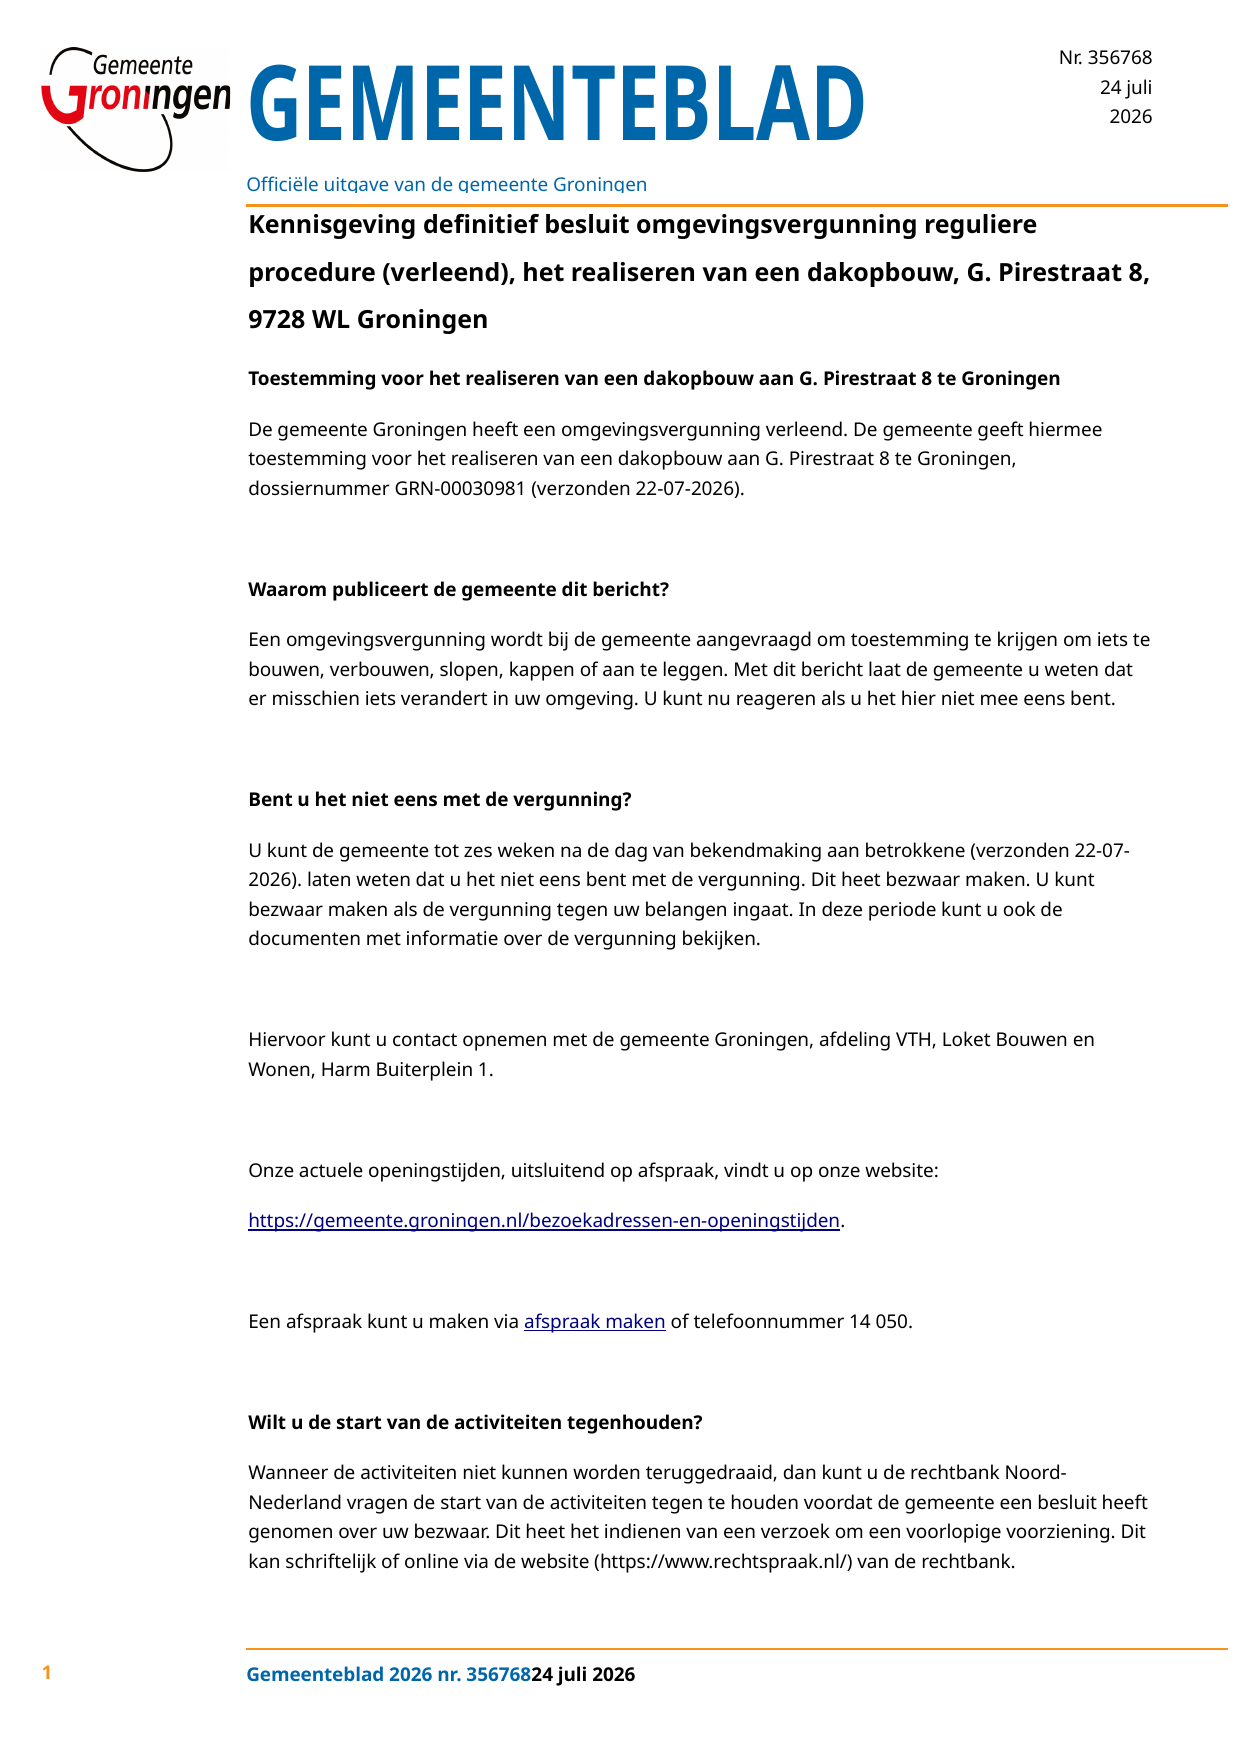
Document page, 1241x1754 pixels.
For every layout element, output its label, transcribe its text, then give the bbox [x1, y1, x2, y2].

picture [41, 47, 231, 172]
text Een omgevingsvergunning wordt bij de gemeente aangevraagd om toestemming te krijgen om iets te bouwen, verbouwen, slopen, kappen of aan te leggen. Met dit bericht laat de gemeente u weten dat er misschien iets verandert in uw omgeving. U kunt nu reageren als u het hier niet mee eens bent. [248, 626, 1152, 711]
text Een afspraak kunt u maken via afspraak maken of telefoonnummer 14 050. [248, 1308, 1152, 1334]
text Hiervoor kunt u contact opnemen met de gemeente Groningen, afdeling VTH, Loket Bouwen en Wonen, Harm Buiterplein 1. [248, 1026, 1152, 1082]
text De gemeente Groningen heeft een omgevingsvergunning verleend. De gemeente geeft hiermee toestemming voor het realiseren van een dakopbouw aan G. Pirestraat 8 te Groningen, dossiernummer GRN-00030981 (verzonden 22-07-2026). [248, 416, 1152, 501]
text Kennisgeving definitief besluit omgevingsvergunning reguliere procedure (verleend), het realiseren van een dakopbouw, G. Pirestraat 8, 9728 WL Groningen [248, 207, 1152, 336]
text Wanneer de activiteiten niet kunnen worden teruggedraaid, dan kunt u de rechtbank Noord-Nederland vragen de start van de activiteiten tegen te houden voordat de gemeente een besluit heeft genomen over uw bezwaar. Dit heet het indienen van een verzoek om een voorlopige voorziening. Dit kan schriftelijk of online via de website (https://www.rechtspraak.nl/) van de rechtbank. [248, 1459, 1152, 1574]
text Bent u het niet eens met de vergunning? [248, 786, 1152, 812]
text Waarom publiceert de gemeente dit bericht? [248, 576, 1152, 602]
text Toestemming voor het realiseren van een dakopbouw aan G. Pirestraat 8 te Groningen [248, 366, 1152, 391]
text Onze actuele openingstijden, uitsluitend op afspraak, vindt u op onze website: [248, 1157, 1152, 1182]
text https://gemeente.groningen.nl/bezoekadressen-en-openingstijden. [248, 1207, 1152, 1233]
text Wilt u de start van de activiteiten tegenhouden? [248, 1409, 1152, 1434]
text U kunt de gemeente tot zes weken na de dag van bekendmaking aan betrokkene (verzonden 22-07-2026). laten weten dat u het niet eens bent met de vergunning. Dit heet bezwaar maken. U kunt bezwaar maken als de vergunning tegen uw belangen ingaat. In deze periode kunt u ook de documenten met informatie over de vergunning bekijken. [248, 837, 1152, 951]
